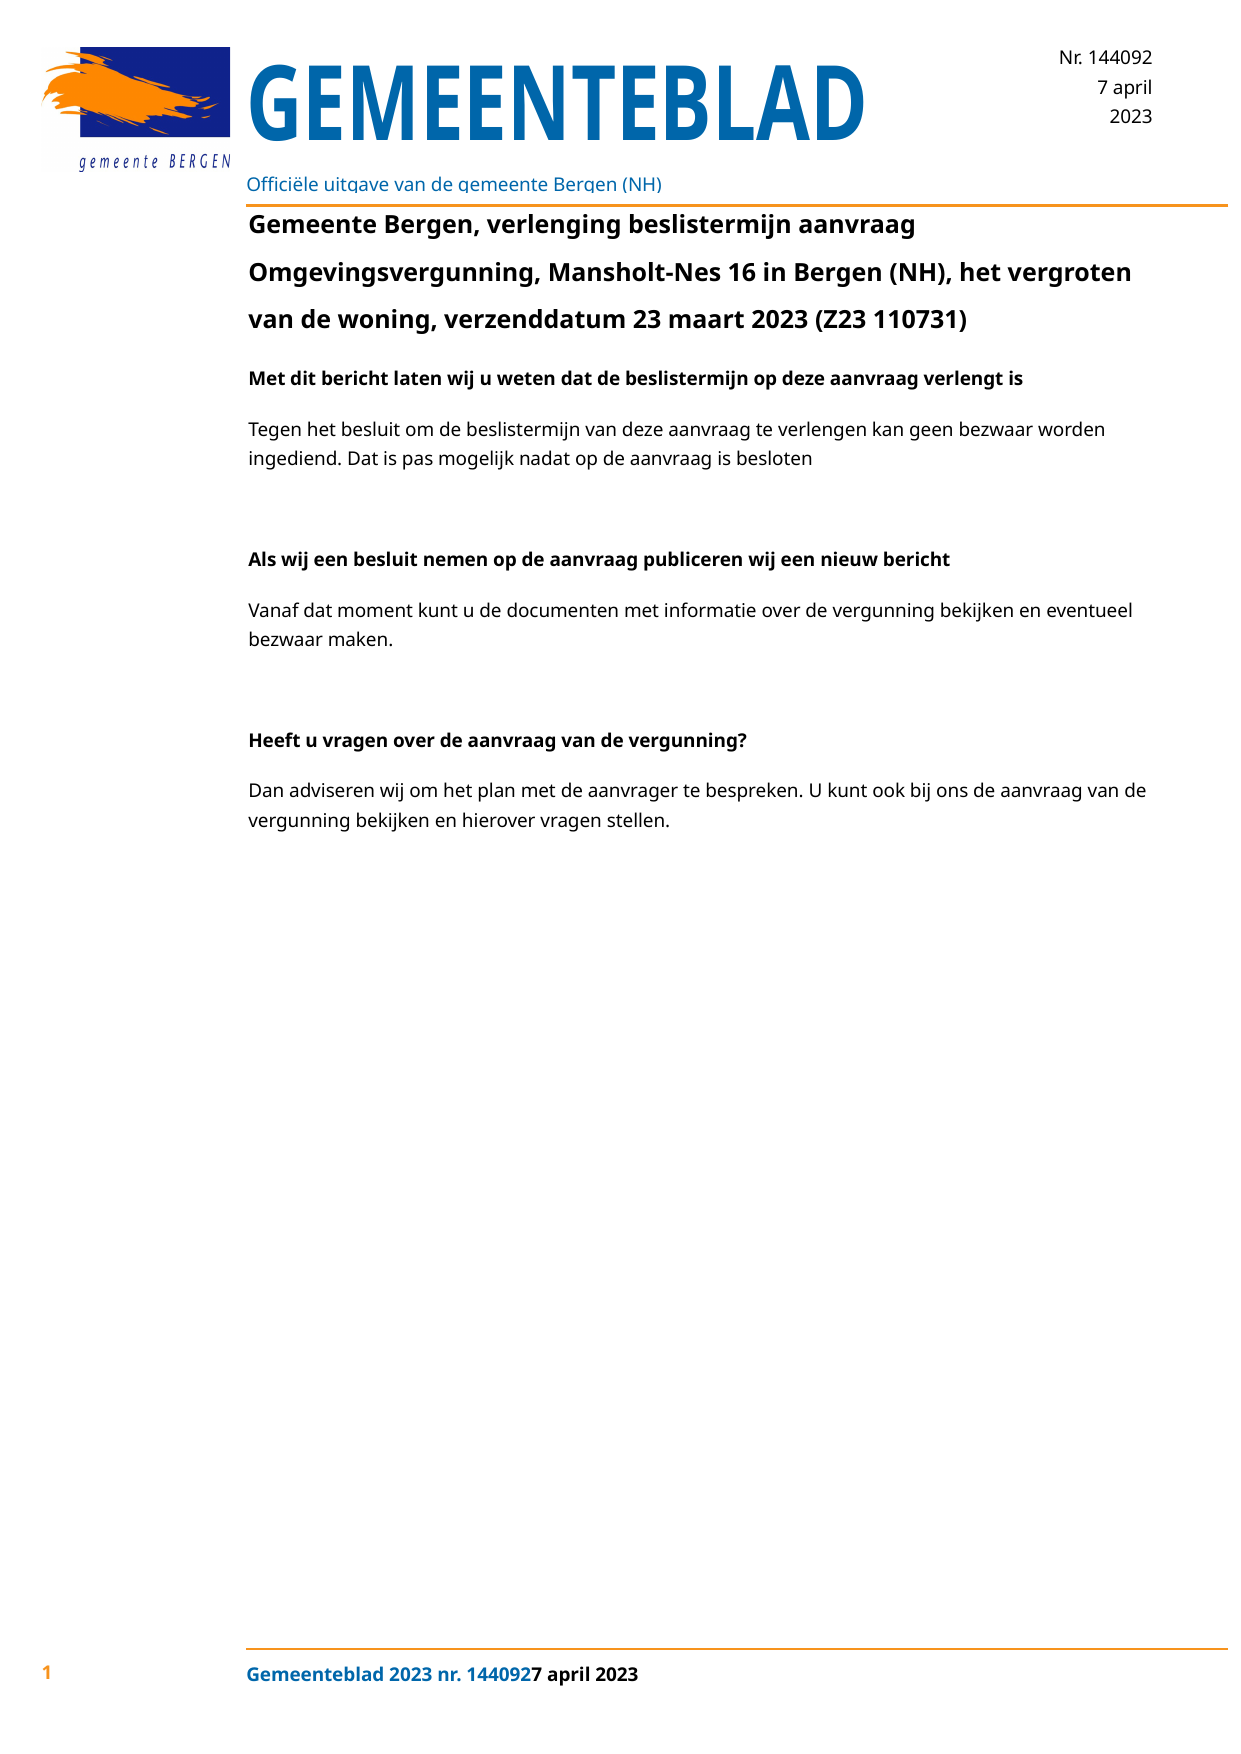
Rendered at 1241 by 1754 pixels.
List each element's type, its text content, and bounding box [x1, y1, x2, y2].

text Met dit bericht laten wij u weten dat de beslistermijn op deze aanvraag verlengt is [248, 366, 1152, 391]
text Heeft u vragen over de aanvraag van de vergunning? [248, 727, 1152, 753]
text Tegen het besluit om de beslistermijn van deze aanvraag te verlengen kan geen bezwaar worden ingediend. Dat is pas mogelijk nadat op de aanvraag is besloten [248, 416, 1152, 471]
text Vanaf dat moment kunt u de documenten met informatie over de vergunning bekijken en eventueel bezwaar maken. [248, 597, 1152, 652]
text Dan adviseren wij om het plan met de aanvrager te bespreken. U kunt ook bij ons de aanvraag van de vergunning bekijken en hierover vragen stellen. [248, 778, 1152, 833]
text Als wij een besluit nemen op de aanvraag publiceren wij een nieuw bericht [248, 546, 1152, 572]
text Gemeente Bergen, verlenging beslistermijn aanvraag Omgevingsvergunning, Mansholt-Nes 16 in Bergen (NH), het vergroten van de woning, verzenddatum 23 maart 2023 (Z23 110731) [248, 207, 1152, 336]
picture [41, 47, 231, 172]
